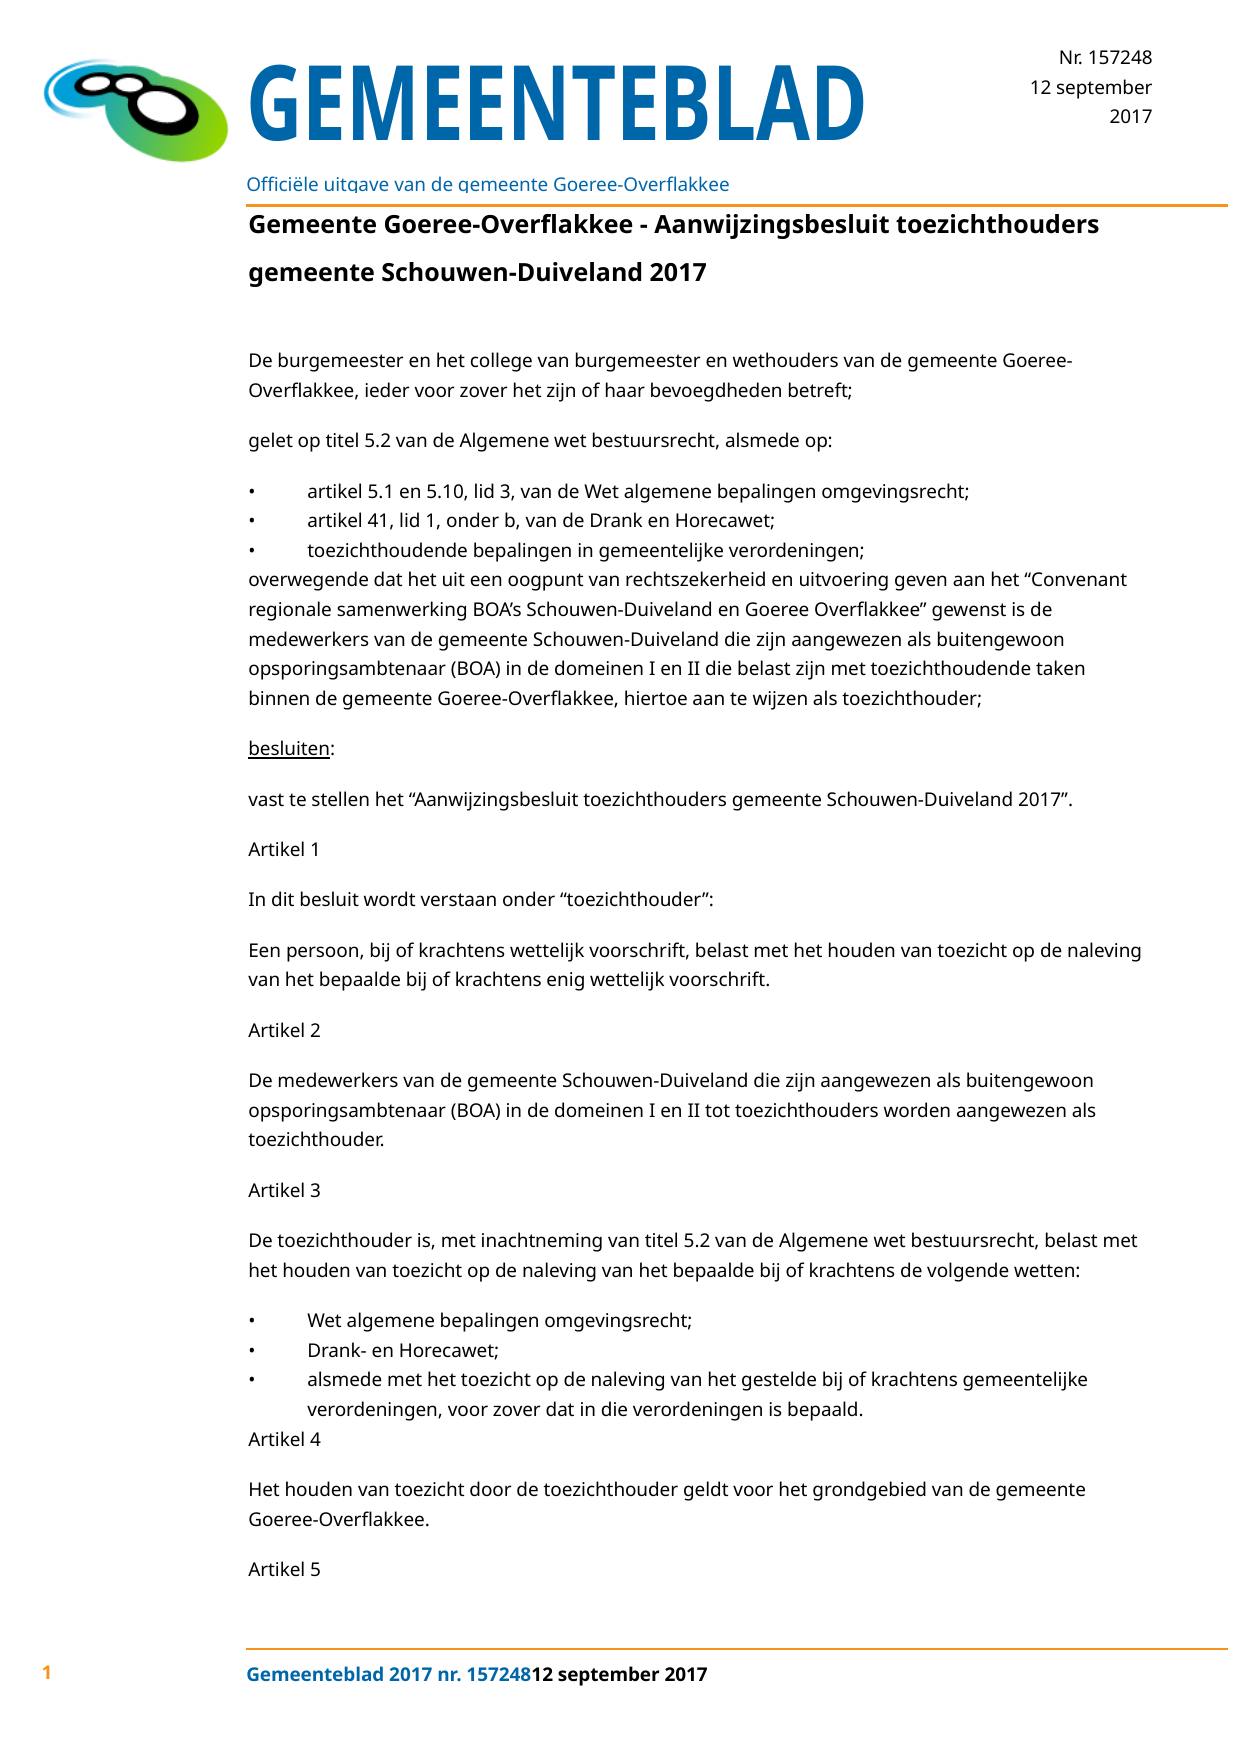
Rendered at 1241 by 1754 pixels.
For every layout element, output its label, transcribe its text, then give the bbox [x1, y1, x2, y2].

text vast te stellen het “Aanwijzingsbesluit toezichthouders gemeente Schouwen-Duiveland 2017”. [248, 786, 1152, 812]
text De burgemeester en het college van burgemeester en wethouders van de gemeente Goeree-Overflakkee, ieder voor zover het zijn of haar bevoegdheden betreft; [248, 347, 1152, 403]
text De medewerkers van de gemeente Schouwen-Duiveland die zijn aangewezen als buitengewoon opsporingsambtenaar (BOA) in de domeinen I en II tot toezichthouders worden aangewezen als toezichthouder. [248, 1067, 1152, 1152]
list toezichthoudende bepalingen in gemeentelijke verordeningen; [248, 537, 1152, 563]
text Artikel 2 [248, 1017, 1152, 1043]
list artikel 41, lid 1, onder b, van de Drank en Horecawet; [248, 507, 1152, 533]
text besluiten: [248, 735, 1152, 761]
text In dit besluit wordt verstaan onder “toezichthouder”: [248, 887, 1152, 912]
list artikel 5.1 en 5.10, lid 3, van de Wet algemene bepalingen omgevingsrecht; [248, 478, 1152, 504]
picture [41, 47, 231, 172]
text Het houden van toezicht door de toezichthouder geldt voor het grondgebied van de gemeente Goeree-Overflakkee. [248, 1476, 1152, 1532]
text Artikel 1 [248, 836, 1152, 862]
text Gemeente Goeree-Overflakkee - Aanwijzingsbesluit toezichthouders gemeente Schouwen-Duiveland 2017 [248, 207, 1152, 288]
list alsmede met het toezicht op de naleving van het gestelde bij of krachtens gemeentelijke verordeningen, voor zover dat in die verordeningen is bepaald. [248, 1367, 1152, 1422]
text Een persoon, bij of krachtens wettelijk voorschrift, belast met het houden van toezicht op de naleving van het bepaalde bij of krachtens enig wettelijk voorschrift. [248, 937, 1152, 992]
text Artikel 5 [248, 1556, 1152, 1582]
list Drank- en Horecawet; [248, 1337, 1152, 1363]
text Artikel 3 [248, 1177, 1152, 1203]
list Wet algemene bepalingen omgevingsrecht; [248, 1307, 1152, 1333]
text Artikel 4 [248, 1426, 1152, 1452]
text De toezichthouder is, met inachtneming van titel 5.2 van de Algemene wet bestuursrecht, belast met het houden van toezicht op de naleving van het bepaalde bij of krachtens de volgende wetten: [248, 1227, 1152, 1283]
text overwegende dat het uit een oogpunt van rechtszekerheid en uitvoering geven aan het “Convenant regionale samenwerking BOA’s Schouwen-Duiveland en Goeree Overflakkee” gewenst is de medewerkers van de gemeente Schouwen-Duiveland die zijn aangewezen als buitengewoon opsporingsambtenaar (BOA) in de domeinen I en II die belast zijn met toezichthoudende taken binnen de gemeente Goeree-Overflakkee, hiertoe aan te wijzen als toezichthouder; [248, 567, 1152, 711]
text gelet op titel 5.2 van de Algemene wet bestuursrecht, alsmede op: [248, 427, 1152, 453]
